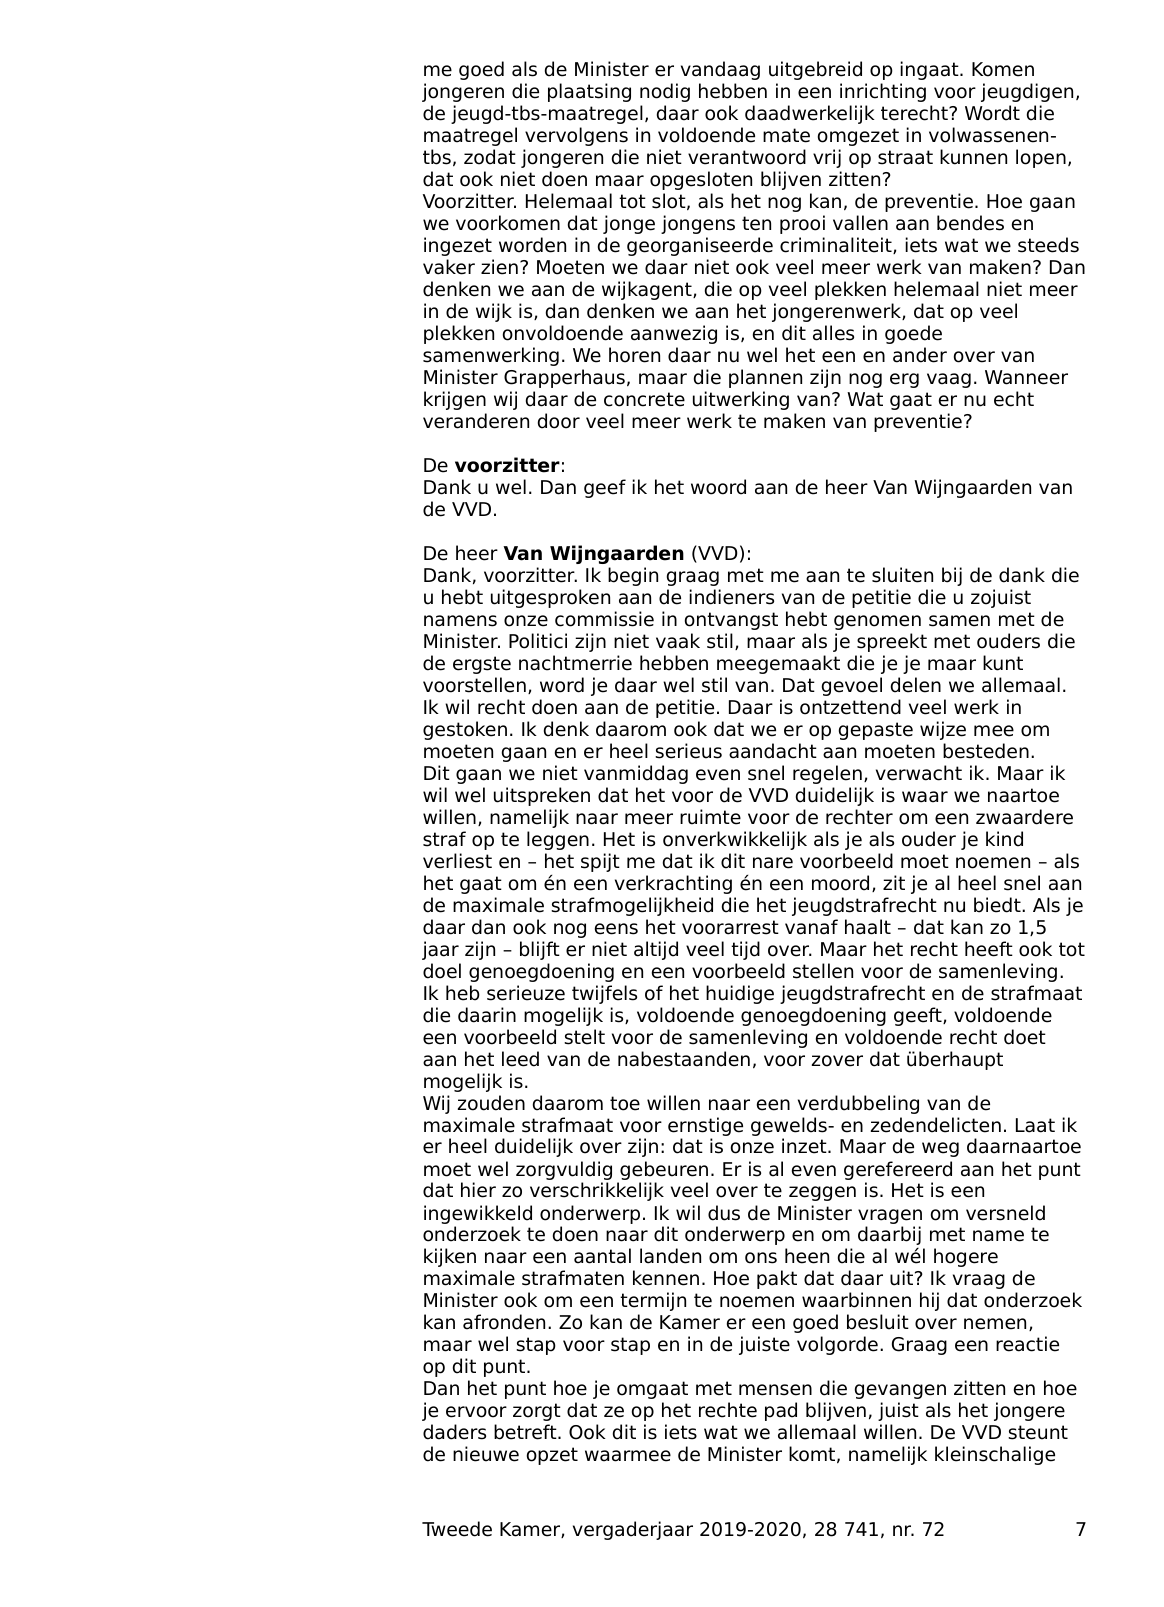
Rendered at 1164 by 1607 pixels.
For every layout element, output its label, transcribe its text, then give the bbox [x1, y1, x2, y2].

text De heer Van Wijngaarden (VVD): [422, 543, 1087, 565]
text Voorzitter. Helemaal tot slot, als het nog kan, de preventie. Hoe gaan we voorkomen dat jonge jongens ten prooi vallen aan bendes en ingezet worden in de georganiseerde criminaliteit, iets wat we steeds vaker zien? Moeten we daar niet ook veel meer werk van maken? Dan denken we aan de wijkagent, die op veel plekken helemaal niet meer in de wijk is, dan denken we aan het jongerenwerk, dat op veel plekken onvoldoende aanwezig is, en dit alles in goede samenwerking. We horen daar nu wel het een en ander over van Minister Grapperhaus, maar die plannen zijn nog erg vaag. Wanneer krijgen wij daar de concrete uitwerking van? Wat gaat er nu echt veranderen door veel meer werk te maken van preventie? [422, 191, 1087, 433]
text me goed als de Minister er vandaag uitgebreid op ingaat. Komen jongeren die plaatsing nodig hebben in een inrichting voor jeugdigen, de jeugd-tbs-maatregel, daar ook daadwerkelijk terecht? Wordt die maatregel vervolgens in voldoende mate omgezet in volwassenen-tbs, zodat jongeren die niet verantwoord vrij op straat kunnen lopen, dat ook niet doen maar opgesloten blijven zitten? [422, 59, 1087, 191]
text Dank u wel. Dan geef ik het woord aan de heer Van Wijngaarden van de VVD. [422, 477, 1087, 521]
text Dit gaan we niet vanmiddag even snel regelen, verwacht ik. Maar ik wil wel uitspreken dat het voor de VVD duidelijk is waar we naartoe willen, namelijk naar meer ruimte voor de rechter om een zwaardere straf op te leggen. Het is onverkwikkelijk als je als ouder je kind verliest en – het spijt me dat ik dit nare voorbeeld moet noemen – als het gaat om én een verkrachting én een moord, zit je al heel snel aan de maximale strafmogelijkheid die het jeugdstrafrecht nu biedt. Als je daar dan ook nog eens het voorarrest vanaf haalt – dat kan zo 1,5 jaar zijn – blijft er niet altijd veel tijd over. Maar het recht heeft ook tot doel genoegdoening en een voorbeeld stellen voor de samenleving. Ik heb serieuze twijfels of het huidige jeugdstrafrecht en de strafmaat die daarin mogelijk is, voldoende genoegdoening geeft, voldoende een voorbeeld stelt voor de samenleving en voldoende recht doet aan het leed van de nabestaanden, voor zover dat überhaupt mogelijk is. [422, 763, 1087, 1092]
text Wij zouden daarom toe willen naar een verdubbeling van de maximale strafmaat voor ernstige gewelds- en zedendelicten. Laat ik er heel duidelijk over zijn: dat is onze inzet. Maar de weg daarnaartoe moet wel zorgvuldig gebeuren. Er is al even gerefereerd aan het punt dat hier zo verschrikkelijk veel over te zeggen is. Het is een ingewikkeld onderwerp. Ik wil dus de Minister vragen om versneld onderzoek te doen naar dit onderwerp en om daarbij met name te kijken naar een aantal landen om ons heen die al wél hogere maximale strafmaten kennen. Hoe pakt dat daar uit? Ik vraag de Minister ook om een termijn te noemen waarbinnen hij dat onderzoek kan afronden. Zo kan de Kamer er een goed besluit over nemen, maar wel stap voor stap en in de juiste volgorde. Graag een reactie op dit punt. [422, 1092, 1087, 1378]
text De voorzitter: [422, 455, 1087, 477]
text Dan het punt hoe je omgaat met mensen die gevangen zitten en hoe je ervoor zorgt dat ze op het rechte pad blijven, juist als het jongere daders betreft. Ook dit is iets wat we allemaal willen. De VVD steunt de nieuwe opzet waarmee de Minister komt, namelijk kleinschalige [422, 1378, 1087, 1466]
text Dank, voorzitter. Ik begin graag met me aan te sluiten bij de dank die u hebt uitgesproken aan de indieners van de petitie die u zojuist namens onze commissie in ontvangst hebt genomen samen met de Minister. Politici zijn niet vaak stil, maar als je spreekt met ouders die de ergste nachtmerrie hebben meegemaakt die je je maar kunt voorstellen, word je daar wel stil van. Dat gevoel delen we allemaal. Ik wil recht doen aan de petitie. Daar is ontzettend veel werk in gestoken. Ik denk daarom ook dat we er op gepaste wijze mee om moeten gaan en er heel serieus aandacht aan moeten besteden. [422, 565, 1087, 763]
